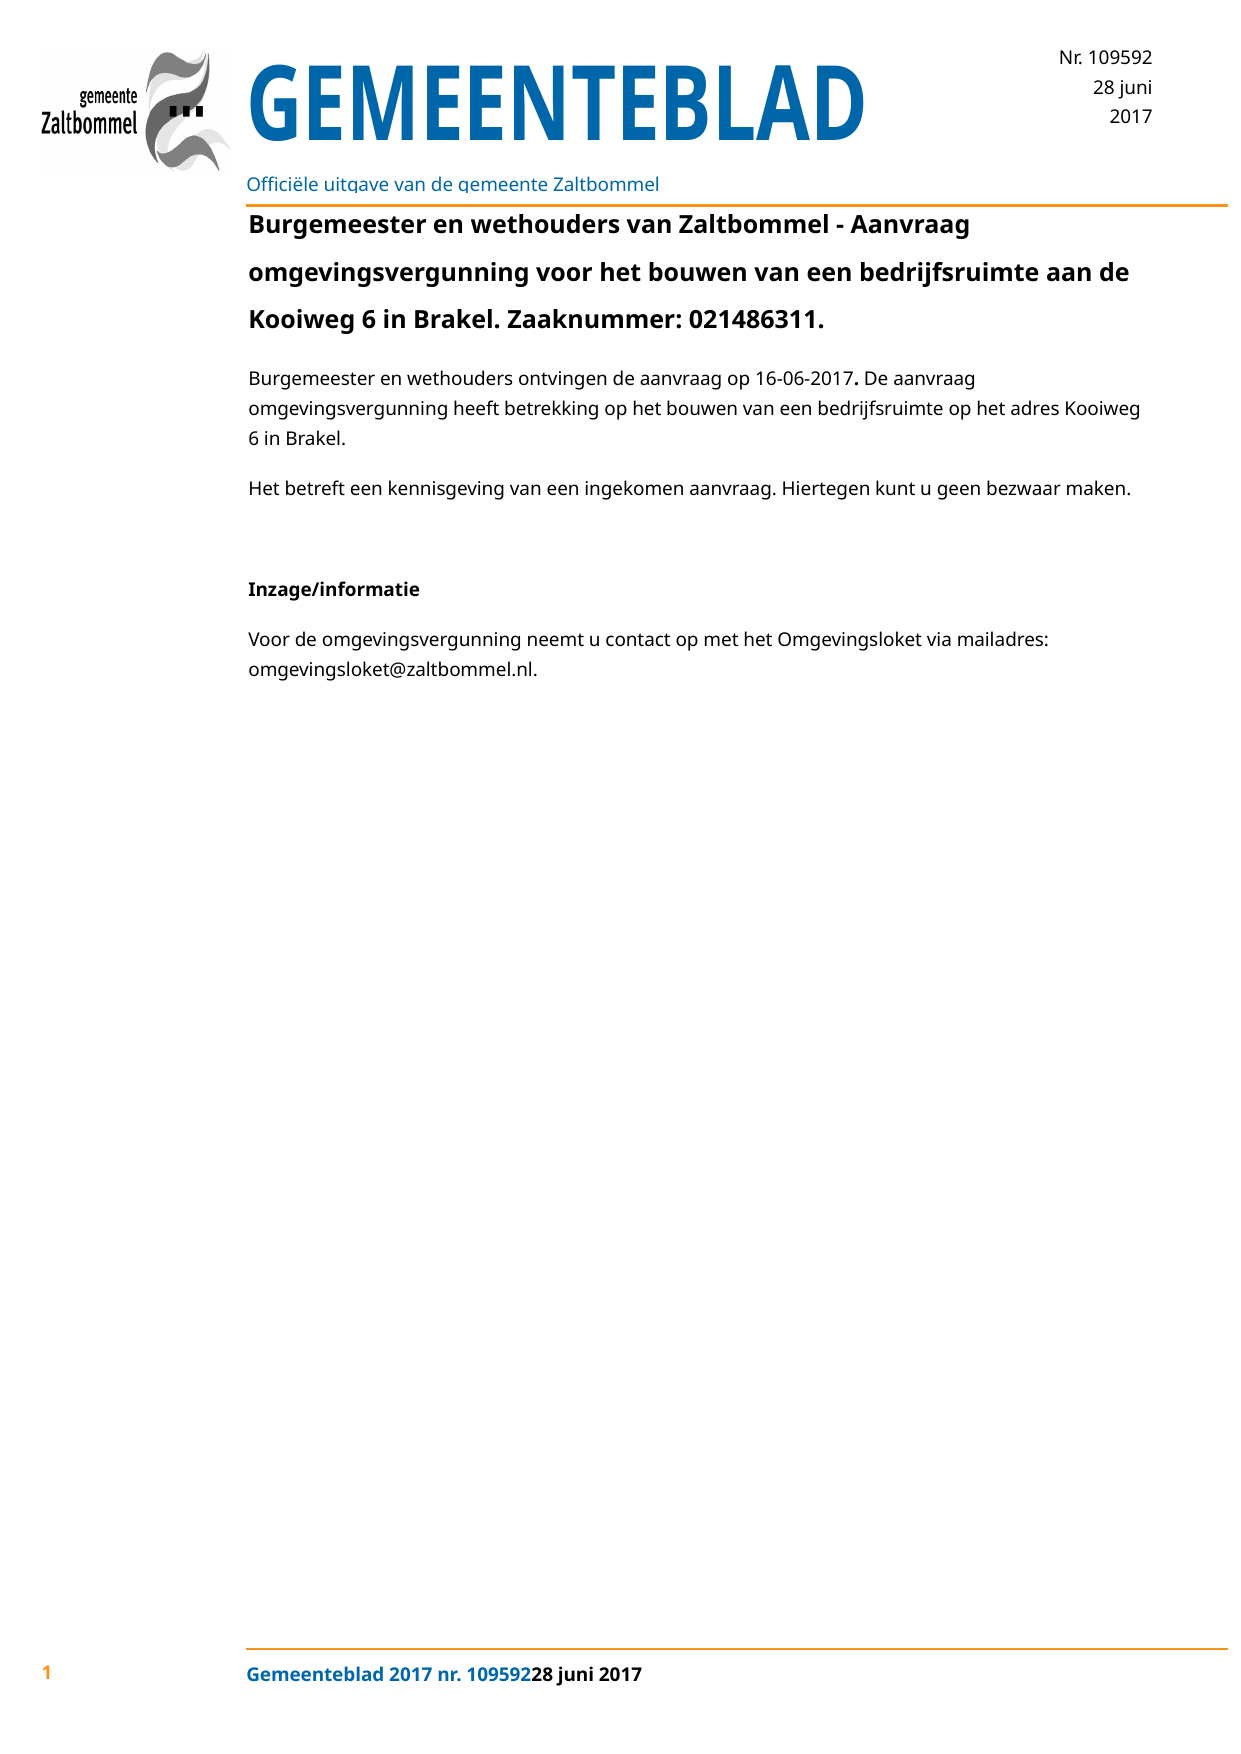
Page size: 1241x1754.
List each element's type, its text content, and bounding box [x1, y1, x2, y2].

text Burgemeester en wethouders ontvingen de aanvraag op 16-06-2017. De aanvraag omgevingsvergunning heeft betrekking op het bouwen van een bedrijfsruimte op het adres Kooiweg 6 in Brakel. [248, 366, 1152, 450]
text Burgemeester en wethouders van Zaltbommel - Aanvraag omgevingsvergunning voor het bouwen van een bedrijfsruimte aan de Kooiweg 6 in Brakel. Zaaknummer: 021486311. [248, 207, 1152, 336]
text Het betreft een kennisgeving van een ingekomen aanvraag. Hiertegen kunt u geen bezwaar maken. [248, 475, 1152, 501]
text Voor de omgevingsvergunning neemt u contact op met het Omgevingsloket via mailadres: omgevingsloket@zaltbommel.nl. [248, 626, 1152, 682]
picture [41, 47, 231, 172]
text Inzage/informatie [248, 576, 1152, 602]
